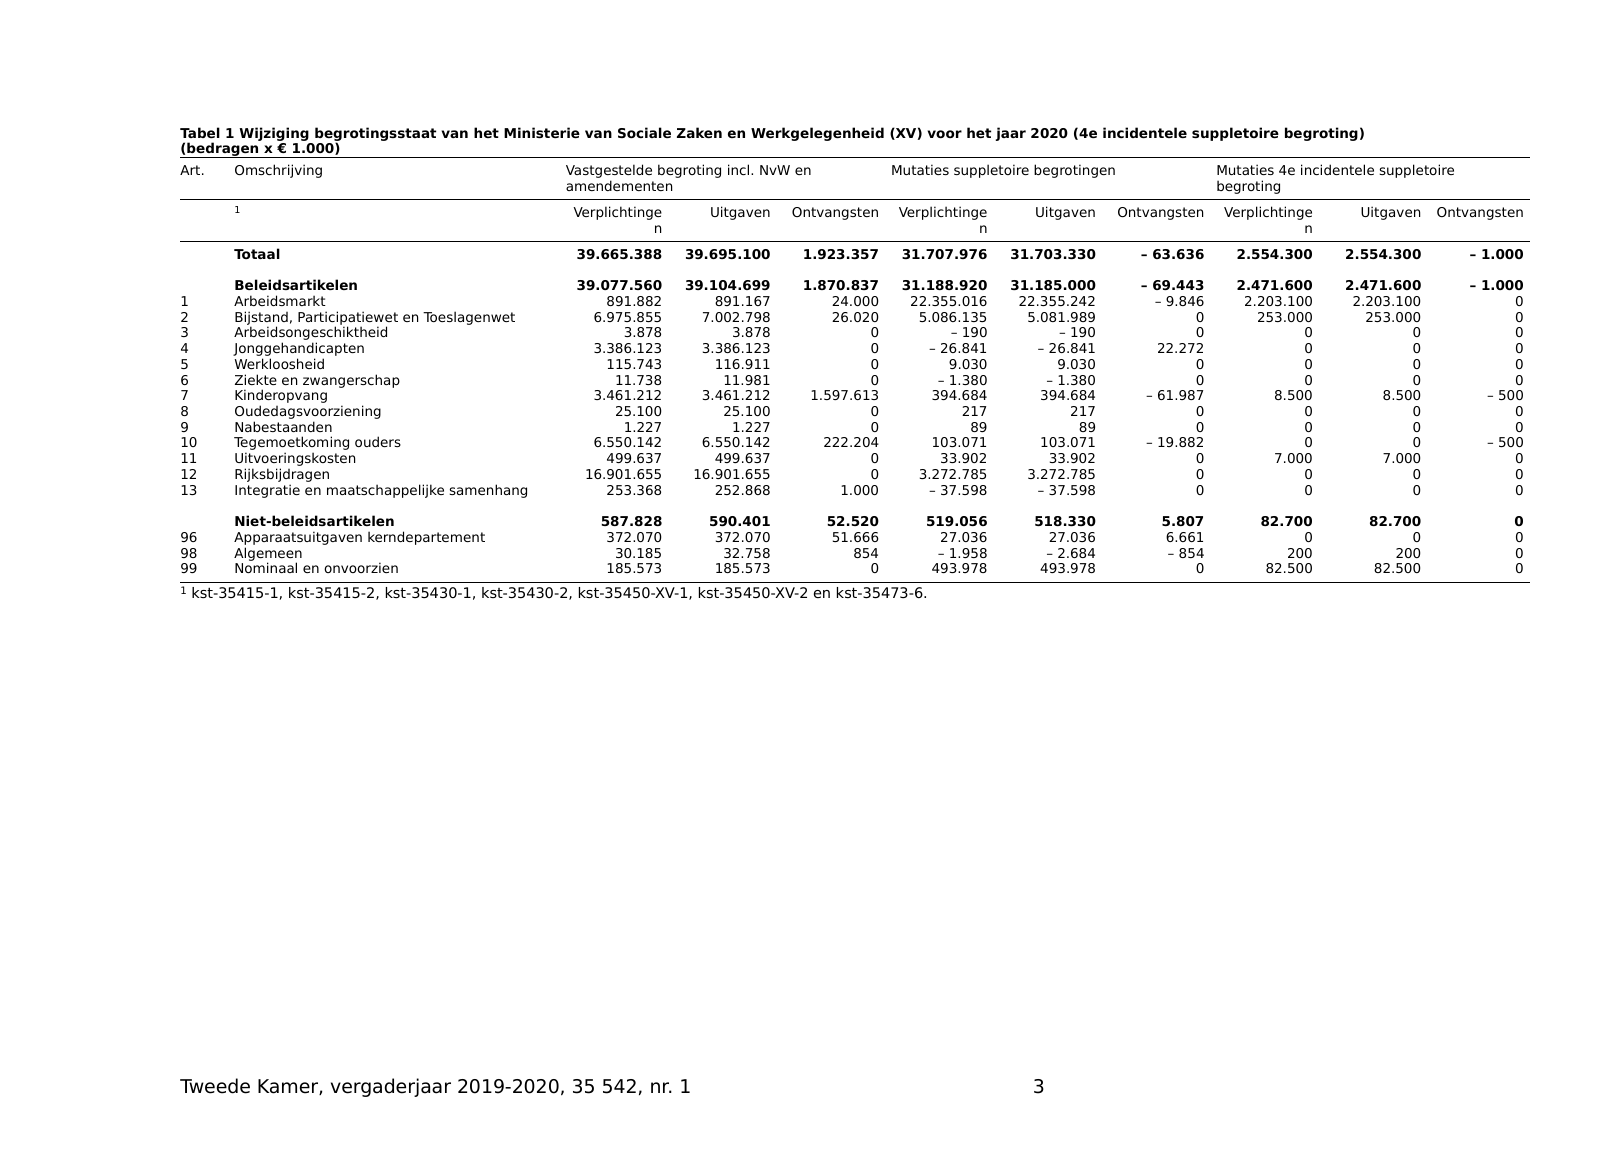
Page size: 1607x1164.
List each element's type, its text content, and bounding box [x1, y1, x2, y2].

table_cell 16.901.655 [560, 467, 668, 482]
table_cell – 854 [1102, 545, 1210, 561]
table_cell Verplichtingen [1210, 200, 1318, 241]
table_cell 394.684 [993, 388, 1102, 404]
table_cell [1210, 498, 1318, 514]
table_cell 0 [1427, 373, 1529, 388]
table_cell 27.036 [885, 530, 993, 545]
table_cell 1 [228, 200, 559, 241]
table_cell Niet-beleidsartikelen [228, 514, 559, 530]
table_cell 7.000 [1319, 451, 1427, 467]
table_cell – 69.443 [1102, 278, 1210, 294]
table_cell 0 [1319, 435, 1427, 451]
table_cell 82.500 [1210, 561, 1318, 582]
table_cell 0 [1319, 325, 1427, 341]
table_cell 0 [776, 325, 885, 341]
table_cell 8.500 [1210, 388, 1318, 404]
table_cell 0 [1319, 373, 1427, 388]
table_cell 0 [1102, 467, 1210, 482]
table_cell 0 [776, 404, 885, 419]
table_cell 0 [1427, 325, 1529, 341]
table_cell 3.386.123 [668, 341, 776, 357]
table_cell 1.870.837 [776, 278, 885, 294]
table_cell 394.684 [885, 388, 993, 404]
table_cell 0 [1319, 341, 1427, 357]
table_cell 0 [1210, 373, 1318, 388]
table_cell Oudedagsvoorziening [228, 404, 559, 419]
table_cell [668, 498, 776, 514]
table_cell 2.471.600 [1210, 278, 1318, 294]
table_cell Nominaal en onvoorzien [228, 561, 559, 582]
table_cell 499.637 [668, 451, 776, 467]
table_cell [560, 498, 668, 514]
table_cell 5.081.989 [993, 310, 1102, 325]
table_cell [776, 262, 885, 278]
table_cell Ziekte en zwangerschap [228, 373, 559, 388]
table_cell 0 [1319, 530, 1427, 545]
table_cell 89 [885, 420, 993, 435]
table_cell 0 [776, 357, 885, 372]
table_cell 10 [180, 435, 228, 451]
table_cell [180, 514, 228, 530]
table_cell 0 [1102, 357, 1210, 372]
table_cell 200 [1210, 545, 1318, 561]
table_cell 0 [1102, 483, 1210, 498]
table_cell 1 kst-35415-1, kst-35415-2, kst-35430-1, kst-35430-2, kst-35450-XV-1, kst-35450-XV-2 en kst-35473-6. [180, 583, 1529, 602]
table_cell Bijstand, Participatiewet en Toeslagenwet [228, 310, 559, 325]
table_cell Ontvangsten [1427, 200, 1529, 241]
table_cell 6 [180, 373, 228, 388]
table_cell 0 [1319, 420, 1427, 435]
table_cell Tegemoetkoming ouders [228, 435, 559, 451]
table_cell 12 [180, 467, 228, 482]
table_cell 5 [180, 357, 228, 372]
table_cell Ontvangsten [776, 200, 885, 241]
table_cell [560, 262, 668, 278]
table_cell [1319, 262, 1427, 278]
table_cell 5.807 [1102, 514, 1210, 530]
table_cell 0 [776, 420, 885, 435]
table_cell – 26.841 [993, 341, 1102, 357]
table_cell 0 [776, 373, 885, 388]
table_cell Kinderopvang [228, 388, 559, 404]
table_cell 11.738 [560, 373, 668, 388]
table_cell 11 [180, 451, 228, 467]
table_cell – 190 [993, 325, 1102, 341]
table_cell 89 [993, 420, 1102, 435]
table_cell 2.554.300 [1210, 242, 1318, 262]
table_cell 0 [1102, 373, 1210, 388]
table_cell Arbeidsmarkt [228, 294, 559, 309]
table_cell Uitgaven [668, 200, 776, 241]
table_cell 39.665.388 [560, 242, 668, 262]
table_cell – 61.987 [1102, 388, 1210, 404]
table_cell – 63.636 [1102, 242, 1210, 262]
table_cell 1.597.613 [776, 388, 885, 404]
table_cell [1319, 498, 1427, 514]
table_cell 0 [1102, 420, 1210, 435]
table_cell [1102, 498, 1210, 514]
table_cell [1427, 262, 1529, 278]
table_cell Omschrijving [228, 158, 559, 199]
table_cell Ontvangsten [1102, 200, 1210, 241]
table_cell 11.981 [668, 373, 776, 388]
table_cell 27.036 [993, 530, 1102, 545]
table_cell 0 [1102, 451, 1210, 467]
table_cell 25.100 [668, 404, 776, 419]
table_cell 82.500 [1319, 561, 1427, 582]
table_cell 0 [1427, 483, 1529, 498]
table_cell 32.758 [668, 545, 776, 561]
table_cell 0 [1210, 325, 1318, 341]
table_cell 0 [1210, 420, 1318, 435]
table_cell 0 [776, 467, 885, 482]
table_cell 0 [1319, 357, 1427, 372]
table_cell 25.100 [560, 404, 668, 419]
table_cell Verplichtingen [560, 200, 668, 241]
table_cell [1210, 262, 1318, 278]
table_cell 0 [776, 451, 885, 467]
table_cell 0 [1210, 357, 1318, 372]
table_cell Algemeen [228, 545, 559, 561]
table_cell 253.000 [1319, 310, 1427, 325]
table_cell 0 [1427, 467, 1529, 482]
table_cell – 2.684 [993, 545, 1102, 561]
table_cell 499.637 [560, 451, 668, 467]
table_cell 8.500 [1319, 388, 1427, 404]
table_cell – 190 [885, 325, 993, 341]
table_cell [993, 498, 1102, 514]
table_cell 3.878 [560, 325, 668, 341]
table_cell 4 [180, 341, 228, 357]
table_cell [180, 498, 228, 514]
table_cell 0 [1210, 435, 1318, 451]
table_cell 3.461.212 [560, 388, 668, 404]
table_cell 854 [776, 545, 885, 561]
table_cell 24.000 [776, 294, 885, 309]
table_cell 3.272.785 [885, 467, 993, 482]
table_cell 200 [1319, 545, 1427, 561]
table_cell 39.077.560 [560, 278, 668, 294]
table_cell 51.666 [776, 530, 885, 545]
table_cell 6.661 [1102, 530, 1210, 545]
table_cell 31.707.976 [885, 242, 993, 262]
table_cell 22.355.016 [885, 294, 993, 309]
table_cell 7.000 [1210, 451, 1318, 467]
table_cell 0 [1427, 530, 1529, 545]
table_cell 9.030 [993, 357, 1102, 372]
table_cell 39.104.699 [668, 278, 776, 294]
table_cell [885, 262, 993, 278]
table_cell – 500 [1427, 435, 1529, 451]
table_cell 0 [1102, 404, 1210, 419]
table_cell 1.227 [560, 420, 668, 435]
table_cell 7 [180, 388, 228, 404]
table_cell 0 [1210, 467, 1318, 482]
table_cell – 500 [1427, 388, 1529, 404]
table_cell 493.978 [885, 561, 993, 582]
table_cell 0 [1427, 514, 1529, 530]
table_cell 82.700 [1210, 514, 1318, 530]
table_cell 0 [1427, 420, 1529, 435]
table_cell 217 [885, 404, 993, 419]
table_cell 2 [180, 310, 228, 325]
table_cell 116.911 [668, 357, 776, 372]
table_cell 115.743 [560, 357, 668, 372]
table_cell 2.203.100 [1210, 294, 1318, 309]
table_cell Integratie en maatschappelijke samenhang [228, 483, 559, 498]
table_cell 0 [1427, 545, 1529, 561]
table_cell 0 [1427, 294, 1529, 309]
table_cell – 1.380 [885, 373, 993, 388]
table_cell 31.185.000 [993, 278, 1102, 294]
table_cell 1.000 [776, 483, 885, 498]
table_cell Mutaties suppletoire begrotingen [885, 158, 1210, 199]
table_cell [1427, 498, 1529, 514]
table_cell Nabestaanden [228, 420, 559, 435]
table_cell 2.554.300 [1319, 242, 1427, 262]
table_cell Verplichtingen [885, 200, 993, 241]
table_cell 2.203.100 [1319, 294, 1427, 309]
table_cell 891.882 [560, 294, 668, 309]
table_cell – 19.882 [1102, 435, 1210, 451]
table_cell 1.227 [668, 420, 776, 435]
table_cell 16.901.655 [668, 467, 776, 482]
table_cell 493.978 [993, 561, 1102, 582]
table_cell 6.975.855 [560, 310, 668, 325]
table_cell 31.703.330 [993, 242, 1102, 262]
table_cell Rijksbijdragen [228, 467, 559, 482]
table_cell 9 [180, 420, 228, 435]
table_cell 103.071 [993, 435, 1102, 451]
table_cell 0 [1210, 341, 1318, 357]
table_cell 99 [180, 561, 228, 582]
table_cell 0 [1319, 483, 1427, 498]
table_cell 26.020 [776, 310, 885, 325]
table_cell 0 [1102, 325, 1210, 341]
table_cell [180, 278, 228, 294]
table_cell [1102, 262, 1210, 278]
table_cell 0 [1319, 467, 1427, 482]
table_cell 33.902 [993, 451, 1102, 467]
table_cell 6.550.142 [560, 435, 668, 451]
table_cell 372.070 [560, 530, 668, 545]
table_cell 253.368 [560, 483, 668, 498]
table_cell [776, 498, 885, 514]
table_cell 0 [1427, 310, 1529, 325]
table_cell 98 [180, 545, 228, 561]
table_cell 590.401 [668, 514, 776, 530]
table_cell 0 [1427, 451, 1529, 467]
table_cell 185.573 [560, 561, 668, 582]
table_cell 222.204 [776, 435, 885, 451]
table_cell [180, 262, 228, 278]
table_cell 0 [776, 341, 885, 357]
table_cell 0 [1210, 483, 1318, 498]
table_cell 30.185 [560, 545, 668, 561]
table_cell [668, 262, 776, 278]
table_cell 2.471.600 [1319, 278, 1427, 294]
table_cell Uitgaven [1319, 200, 1427, 241]
table_cell Totaal [228, 242, 559, 262]
table_cell [228, 498, 559, 514]
table_cell Arbeidsongeschiktheid [228, 325, 559, 341]
table_cell 5.086.135 [885, 310, 993, 325]
table_cell Vastgestelde begroting incl. NvW en amendementen [560, 158, 885, 199]
table_cell 0 [1102, 310, 1210, 325]
table_cell 0 [776, 561, 885, 582]
table_cell [993, 262, 1102, 278]
table_cell Jonggehandicapten [228, 341, 559, 357]
table_cell 0 [1319, 404, 1427, 419]
table_cell 217 [993, 404, 1102, 419]
table_cell – 1.958 [885, 545, 993, 561]
table_cell 1 [180, 294, 228, 309]
table_cell 0 [1210, 530, 1318, 545]
table_cell 0 [1102, 561, 1210, 582]
table_cell Apparaatsuitgaven kerndepartement [228, 530, 559, 545]
table_cell 3.386.123 [560, 341, 668, 357]
table_cell 6.550.142 [668, 435, 776, 451]
table_cell 9.030 [885, 357, 993, 372]
table_cell 0 [1427, 341, 1529, 357]
table_cell 7.002.798 [668, 310, 776, 325]
table_cell [180, 242, 228, 262]
table_cell 252.868 [668, 483, 776, 498]
table_cell – 1.380 [993, 373, 1102, 388]
table_cell Art. [180, 158, 228, 199]
table_cell – 1.000 [1427, 278, 1529, 294]
table_cell 253.000 [1210, 310, 1318, 325]
table_cell 1.923.357 [776, 242, 885, 262]
table_header Tabel 1 Wijziging begrotingsstaat van het Ministerie van Sociale Zaken en Werkgelegenheid (XV) voor het jaar 2020 (4e incidentele suppletoire begroting) (bedragen x € 1.000) [180, 126, 1529, 157]
table_cell 519.056 [885, 514, 993, 530]
table_cell 0 [1427, 404, 1529, 419]
table_cell 3.272.785 [993, 467, 1102, 482]
table_cell [180, 200, 228, 241]
table_cell 587.828 [560, 514, 668, 530]
table_cell 13 [180, 483, 228, 498]
table_cell 0 [1210, 404, 1318, 419]
table_cell 185.573 [668, 561, 776, 582]
table_cell 39.695.100 [668, 242, 776, 262]
table_cell 0 [1427, 561, 1529, 582]
table_cell 31.188.920 [885, 278, 993, 294]
table_cell 103.071 [885, 435, 993, 451]
table_cell 33.902 [885, 451, 993, 467]
table_cell – 9.846 [1102, 294, 1210, 309]
table_cell [885, 498, 993, 514]
table_cell 22.355.242 [993, 294, 1102, 309]
table_cell – 26.841 [885, 341, 993, 357]
table_cell Uitvoeringskosten [228, 451, 559, 467]
table_cell Werkloosheid [228, 357, 559, 372]
table_cell [228, 262, 559, 278]
table_cell 0 [1427, 357, 1529, 372]
table_cell 3 [180, 325, 228, 341]
table_cell Uitgaven [993, 200, 1102, 241]
table_cell 96 [180, 530, 228, 545]
table_cell Mutaties 4e incidentele suppletoire begroting [1210, 158, 1529, 199]
table_cell 82.700 [1319, 514, 1427, 530]
table_cell – 37.598 [885, 483, 993, 498]
table_cell – 37.598 [993, 483, 1102, 498]
table_cell 518.330 [993, 514, 1102, 530]
table_cell 372.070 [668, 530, 776, 545]
table_cell – 1.000 [1427, 242, 1529, 262]
table_cell 22.272 [1102, 341, 1210, 357]
table_cell 3.461.212 [668, 388, 776, 404]
table_cell Beleidsartikelen [228, 278, 559, 294]
table_cell 52.520 [776, 514, 885, 530]
table_cell 3.878 [668, 325, 776, 341]
table_cell 891.167 [668, 294, 776, 309]
table_cell 8 [180, 404, 228, 419]
